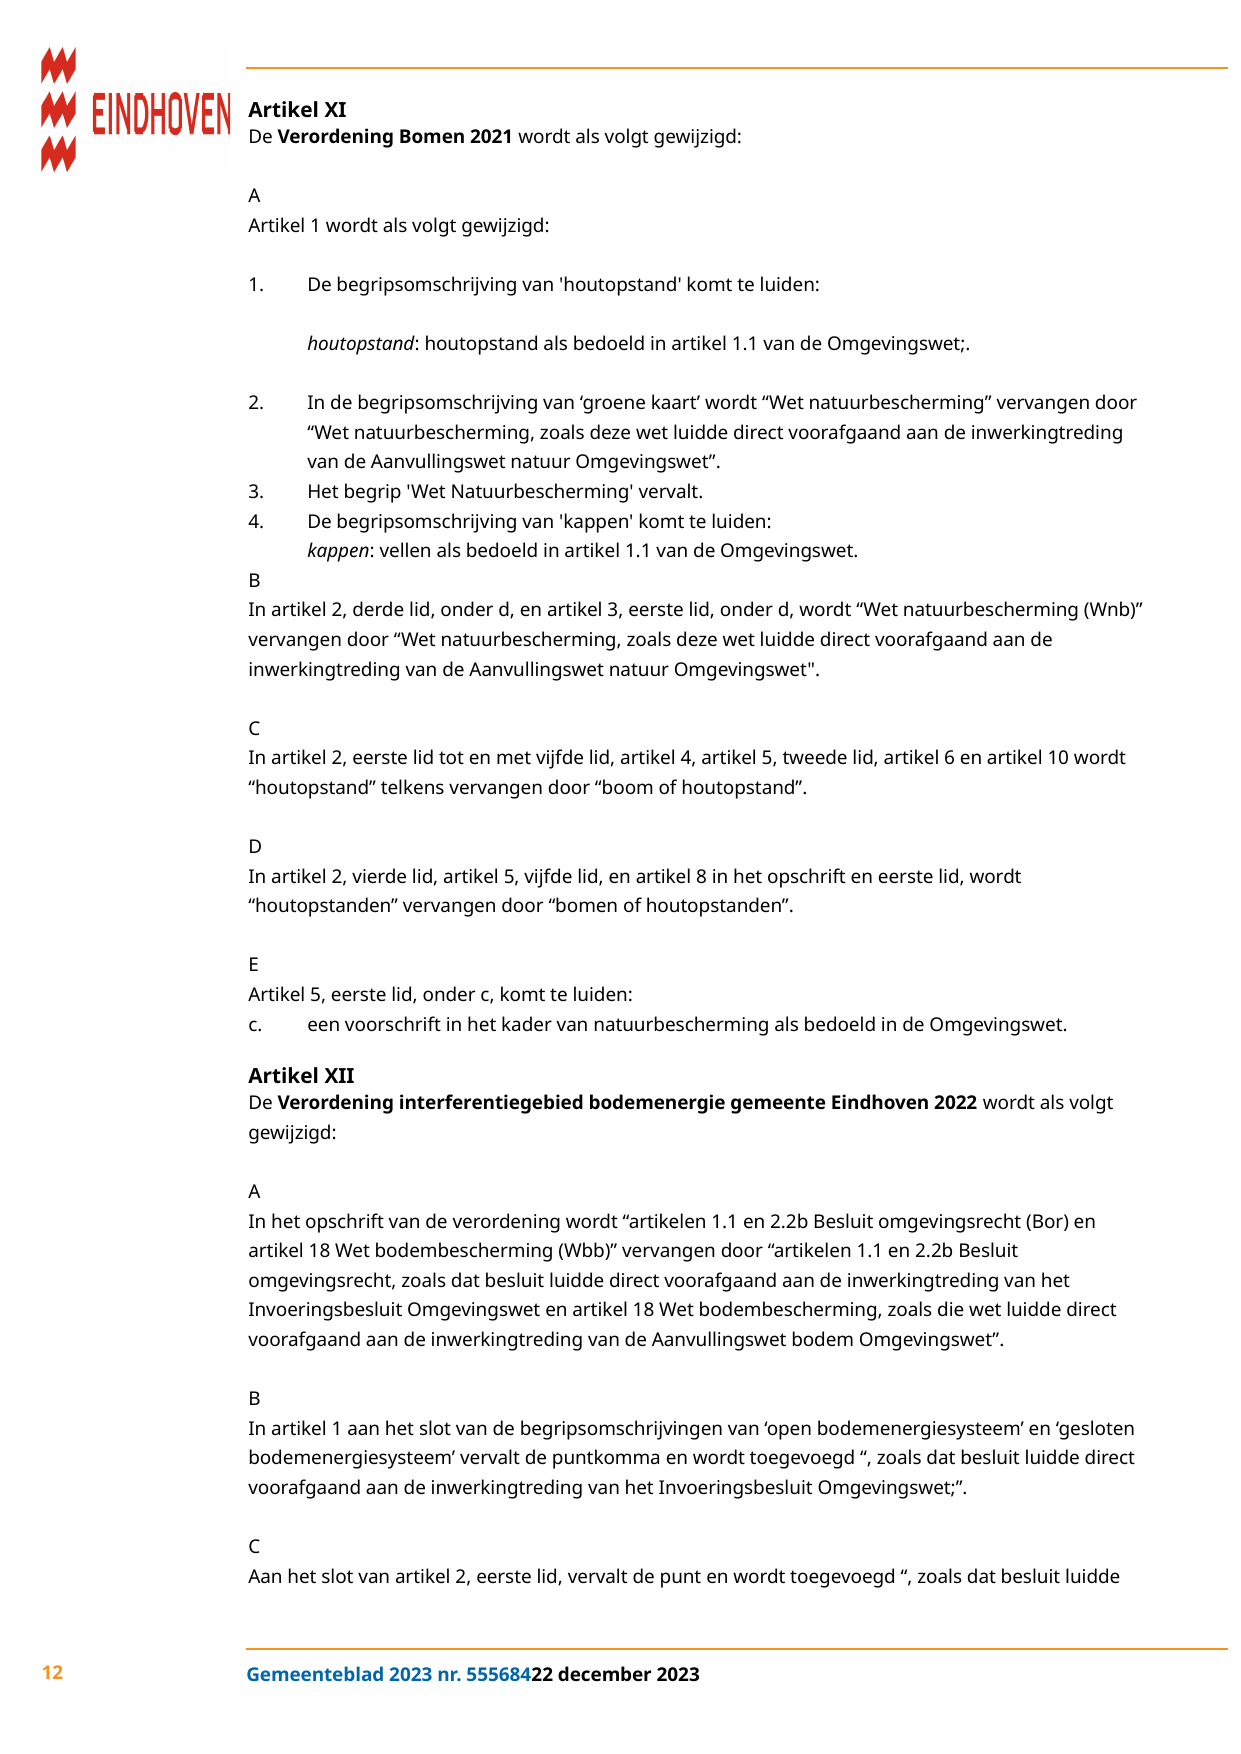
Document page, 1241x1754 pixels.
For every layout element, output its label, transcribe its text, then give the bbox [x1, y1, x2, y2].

text C [248, 1533, 1152, 1559]
text In artikel 1 aan het slot van de begripsomschrijvingen van ‘open bodemenergiesysteem’ en ‘gesloten bodemenergiesysteem’ vervalt de puntkomma en wordt toegevoegd “, zoals dat besluit luidde direct voorafgaand aan de inwerkingtreding van het Invoeringsbesluit Omgevingswet;”. [248, 1415, 1152, 1500]
text In het opschrift van de verordening wordt “artikelen 1.1 en 2.2b Besluit omgevingsrecht (Bor) en artikel 18 Wet bodembescherming (Wbb)” vervangen door “artikelen 1.1 en 2.2b Besluit omgevingsrecht, zoals dat besluit luidde direct voorafgaand aan de inwerkingtreding van het Invoeringsbesluit Omgevingswet en artikel 18 Wet bodembescherming, zoals die wet luidde direct voorafgaand aan de inwerkingtreding van de Aanvullingswet bodem Omgevingswet”. [248, 1208, 1152, 1352]
text De Verordening interferentiegebied bodemenergie gemeente Eindhoven 2022 wordt als volgt gewijzigd: [248, 1089, 1152, 1145]
text In artikel 2, eerste lid tot en met vijfde lid, artikel 4, artikel 5, tweede lid, artikel 6 en artikel 10 wordt “houtopstand” telkens vervangen door “boom of houtopstand”. [248, 744, 1152, 800]
text Artikel 5, eerste lid, onder c, komt te luiden: [248, 981, 1152, 1007]
list een voorschrift in het kader van natuurbescherming als bedoeld in de Omgevingswet. [248, 1011, 1152, 1036]
text E [248, 952, 1152, 977]
list kappen: vellen als bedoeld in artikel 1.1 van de Omgevingswet. [248, 537, 1152, 563]
text D [248, 833, 1152, 859]
list In de begripsomschrijving van ‘groene kaart’ wordt “Wet natuurbescherming” vervangen door “Wet natuurbescherming, zoals deze wet luidde direct voorafgaand aan de inwerkingtreding van de Aanvullingswet natuur Omgevingswet”. [248, 389, 1152, 474]
text Artikel XII [248, 1061, 1152, 1089]
text B [248, 567, 1152, 593]
text B [248, 1385, 1152, 1411]
list houtopstand: houtopstand als bedoeld in artikel 1.1 van de Omgevingswet;. [248, 330, 1152, 356]
list De begripsomschrijving van 'houtopstand' komt te luiden: [248, 271, 1152, 297]
text In artikel 2, vierde lid, artikel 5, vijfde lid, en artikel 8 in het opschrift en eerste lid, wordt “houtopstanden” vervangen door “bomen of houtopstanden”. [248, 863, 1152, 918]
text A [248, 1178, 1152, 1204]
text Aan het slot van artikel 2, eerste lid, vervalt de punt en wordt toegevoegd “, zoals dat besluit luidde [248, 1563, 1152, 1589]
text Artikel XI [248, 95, 1152, 123]
list Het begrip 'Wet Natuurbescherming' vervalt. [248, 478, 1152, 504]
picture [41, 47, 231, 172]
text Artikel 1 wordt als volgt gewijzigd: [248, 212, 1152, 238]
text De Verordening Bomen 2021 wordt als volgt gewijzigd: [248, 123, 1152, 149]
text C [248, 715, 1152, 741]
list De begripsomschrijving van 'kappen' komt te luiden: [248, 508, 1152, 533]
text A [248, 182, 1152, 208]
text In artikel 2, derde lid, onder d, en artikel 3, eerste lid, onder d, wordt “Wet natuurbescherming (Wnb)” vervangen door “Wet natuurbescherming, zoals deze wet luidde direct voorafgaand aan de inwerkingtreding van de Aanvullingswet natuur Omgevingswet". [248, 597, 1152, 681]
